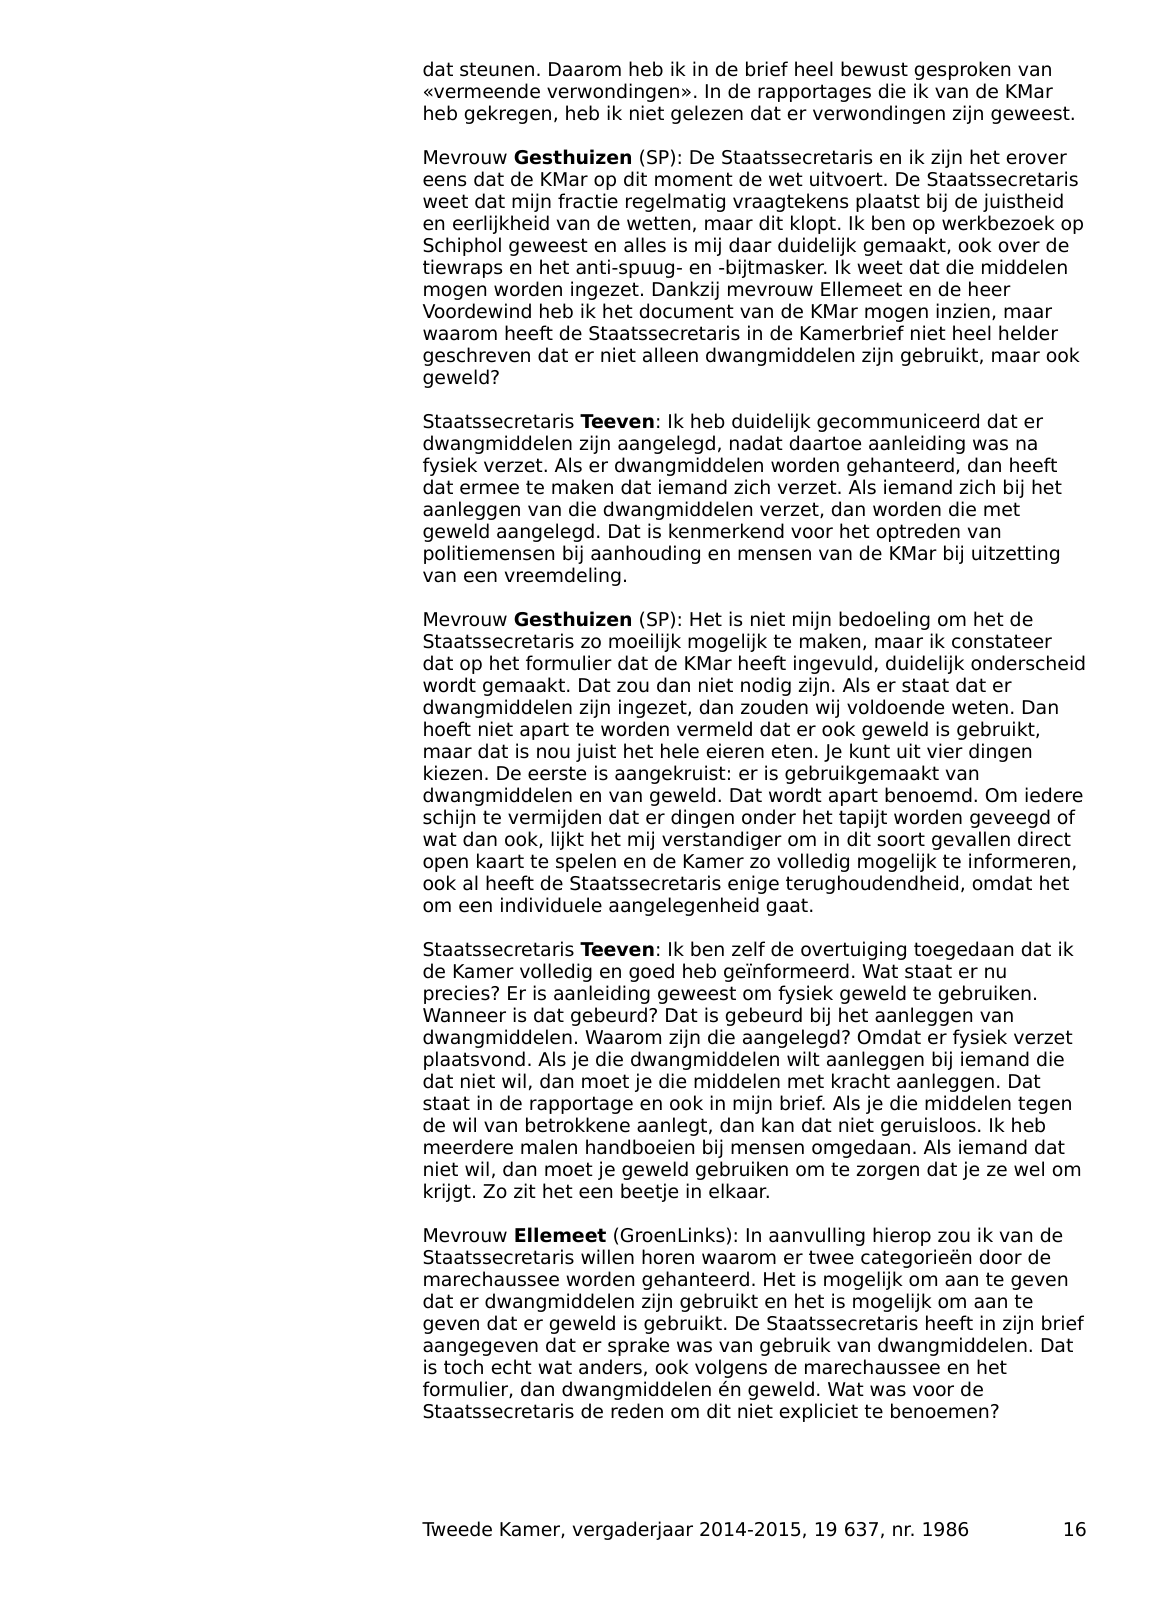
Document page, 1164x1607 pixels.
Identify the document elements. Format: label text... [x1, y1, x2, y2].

text Mevrouw Ellemeet (GroenLinks): In aanvulling hierop zou ik van de Staatssecretaris willen horen waarom er twee categorieën door de marechaussee worden gehanteerd. Het is mogelijk om aan te geven dat er dwangmiddelen zijn gebruikt en het is mogelijk om aan te geven dat er geweld is gebruikt. De Staatssecretaris heeft in zijn brief aangegeven dat er sprake was van gebruik van dwangmiddelen. Dat is toch echt wat anders, ook volgens de marechaussee en het formulier, dan dwangmiddelen én geweld. Wat was voor de Staatssecretaris de reden om dit niet expliciet te benoemen? [422, 1225, 1087, 1423]
text Staatssecretaris Teeven: Ik heb duidelijk gecommuniceerd dat er dwangmiddelen zijn aangelegd, nadat daartoe aanleiding was na fysiek verzet. Als er dwangmiddelen worden gehanteerd, dan heeft dat ermee te maken dat iemand zich verzet. Als iemand zich bij het aanleggen van die dwangmiddelen verzet, dan worden die met geweld aangelegd. Dat is kenmerkend voor het optreden van politiemensen bij aanhouding en mensen van de KMar bij uitzetting van een vreemdeling. [422, 411, 1087, 587]
text Mevrouw Gesthuizen (SP): De Staatssecretaris en ik zijn het erover eens dat de KMar op dit moment de wet uitvoert. De Staatssecretaris weet dat mijn fractie regelmatig vraagtekens plaatst bij de juistheid en eerlijkheid van de wetten, maar dit klopt. Ik ben op werkbezoek op Schiphol geweest en alles is mij daar duidelijk gemaakt, ook over de tiewraps en het anti-spuug- en -bijtmasker. Ik weet dat die middelen mogen worden ingezet. Dankzij mevrouw Ellemeet en de heer Voordewind heb ik het document van de KMar mogen inzien, maar waarom heeft de Staatssecretaris in de Kamerbrief niet heel helder geschreven dat er niet alleen dwangmiddelen zijn gebruikt, maar ook geweld? [422, 147, 1087, 389]
text Staatssecretaris Teeven: Ik ben zelf de overtuiging toegedaan dat ik de Kamer volledig en goed heb geïnformeerd. Wat staat er nu precies? Er is aanleiding geweest om fysiek geweld te gebruiken. Wanneer is dat gebeurd? Dat is gebeurd bij het aanleggen van dwangmiddelen. Waarom zijn die aangelegd? Omdat er fysiek verzet plaatsvond. Als je die dwangmiddelen wilt aanleggen bij iemand die dat niet wil, dan moet je die middelen met kracht aanleggen. Dat staat in de rapportage en ook in mijn brief. Als je die middelen tegen de wil van betrokkene aanlegt, dan kan dat niet geruisloos. Ik heb meerdere malen handboeien bij mensen omgedaan. Als iemand dat niet wil, dan moet je geweld gebruiken om te zorgen dat je ze wel om krijgt. Zo zit het een beetje in elkaar. [422, 939, 1087, 1203]
text Mevrouw Gesthuizen (SP): Het is niet mijn bedoeling om het de Staatssecretaris zo moeilijk mogelijk te maken, maar ik constateer dat op het formulier dat de KMar heeft ingevuld, duidelijk onderscheid wordt gemaakt. Dat zou dan niet nodig zijn. Als er staat dat er dwangmiddelen zijn ingezet, dan zouden wij voldoende weten. Dan hoeft niet apart te worden vermeld dat er ook geweld is gebruikt, maar dat is nou juist het hele eieren eten. Je kunt uit vier dingen kiezen. De eerste is aangekruist: er is gebruikgemaakt van dwangmiddelen en van geweld. Dat wordt apart benoemd. Om iedere schijn te vermijden dat er dingen onder het tapijt worden geveegd of wat dan ook, lijkt het mij verstandiger om in dit soort gevallen direct open kaart te spelen en de Kamer zo volledig mogelijk te informeren, ook al heeft de Staatssecretaris enige terughoudendheid, omdat het om een individuele aangelegenheid gaat. [422, 609, 1087, 917]
text dat steunen. Daarom heb ik in de brief heel bewust gesproken van «vermeende verwondingen». In de rapportages die ik van de KMar heb gekregen, heb ik niet gelezen dat er verwondingen zijn geweest. [422, 59, 1087, 125]
